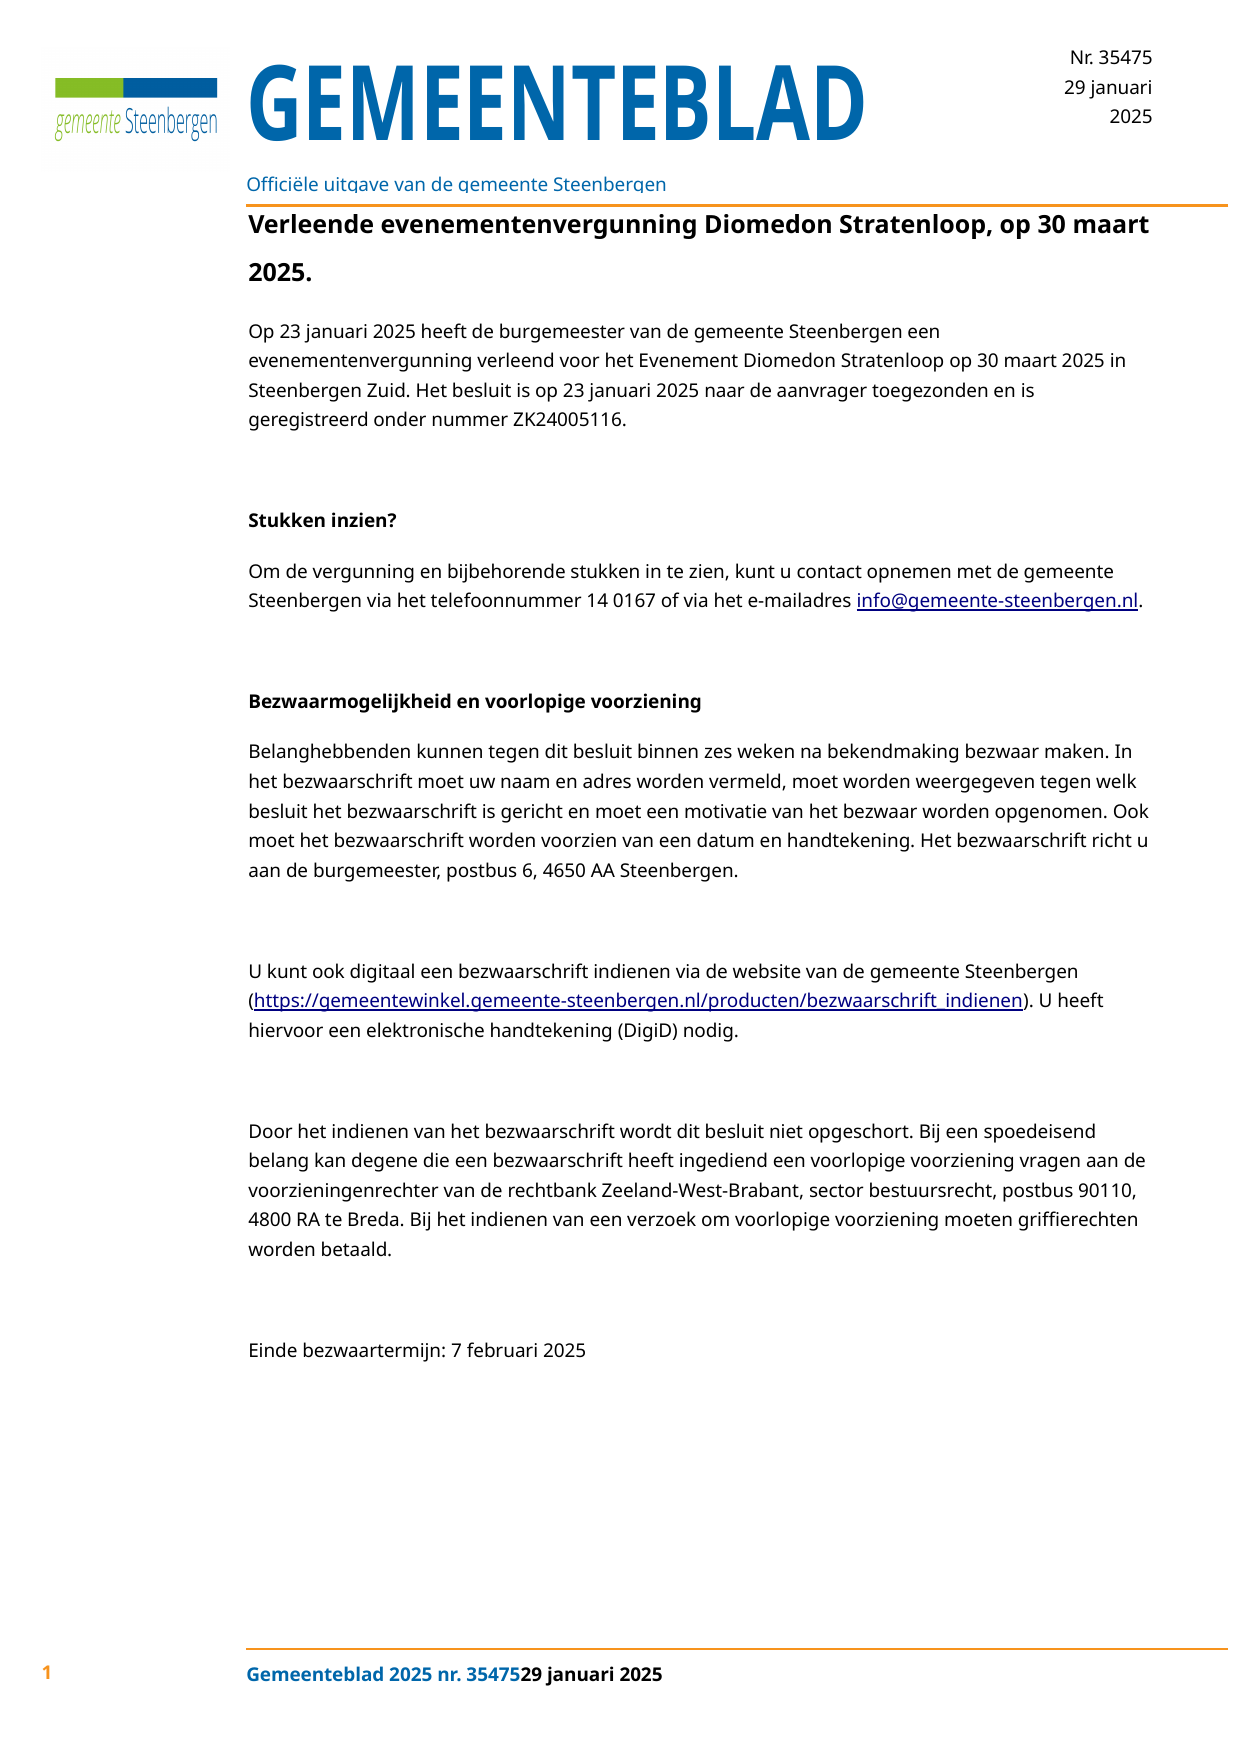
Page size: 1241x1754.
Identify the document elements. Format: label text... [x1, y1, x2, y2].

picture [41, 47, 231, 172]
text Stukken inzien? [248, 507, 1152, 533]
text Op 23 januari 2025 heeft de burgemeester van de gemeente Steenbergen een evenementenvergunning verleend voor het Evenement Diomedon Stratenloop op 30 maart 2025 in Steenbergen Zuid. Het besluit is op 23 januari 2025 naar de aanvrager toegezonden en is geregistreerd onder nummer ZK24005116. [248, 318, 1152, 432]
text Einde bezwaartermijn: 7 februari 2025 [248, 1337, 1152, 1363]
text ­ [248, 1287, 1152, 1312]
text U kunt ook digitaal een bezwaarschrift indienen via de website van de gemeente Steenbergen (https://gemeentewinkel.gemeente-steenbergen.nl/producten/bezwaarschrift_indienen). U heeft hiervoor een elektronische handtekening (DigiD) nodig. [248, 958, 1152, 1043]
text Belanghebbenden kunnen tegen dit besluit binnen zes weken na bekendmaking bezwaar maken. In het bezwaarschrift moet uw naam en adres worden vermeld, moet worden weergegeven tegen welk besluit het bezwaarschrift is gericht en moet een motivatie van het bezwaar worden opgenomen. Ook moet het bezwaarschrift worden voorzien van een datum en handtekening. Het bezwaarschrift richt u aan de burgemeester, postbus 6, 4650 AA Steenbergen. [248, 739, 1152, 883]
text Verleende evenementenvergunning Diomedon Stratenloop, op 30 maart 2025. [248, 207, 1152, 288]
text Bezwaarmogelijkheid en voorlopige voorziening [248, 688, 1152, 714]
text Door het indienen van het bezwaarschrift wordt dit besluit niet opgeschort. Bij een spoedeisend belang kan degene die een bezwaarschrift heeft ingediend een voorlopige voorziening vragen aan de voorzieningenrechter van de rechtbank Zeeland-West-Brabant, sector bestuursrecht, postbus 90110, 4800 RA te Breda. Bij het indienen van een verzoek om voorlopige voorziening moeten griffierechten worden betaald. [248, 1118, 1152, 1262]
text Om de vergunning en bijbehorende stukken in te zien, kunt u contact opnemen met de gemeente Steenbergen via het telefoonnummer 14 0167 of via het e-mailadres info@gemeente-steenbergen.nl. [248, 558, 1152, 613]
